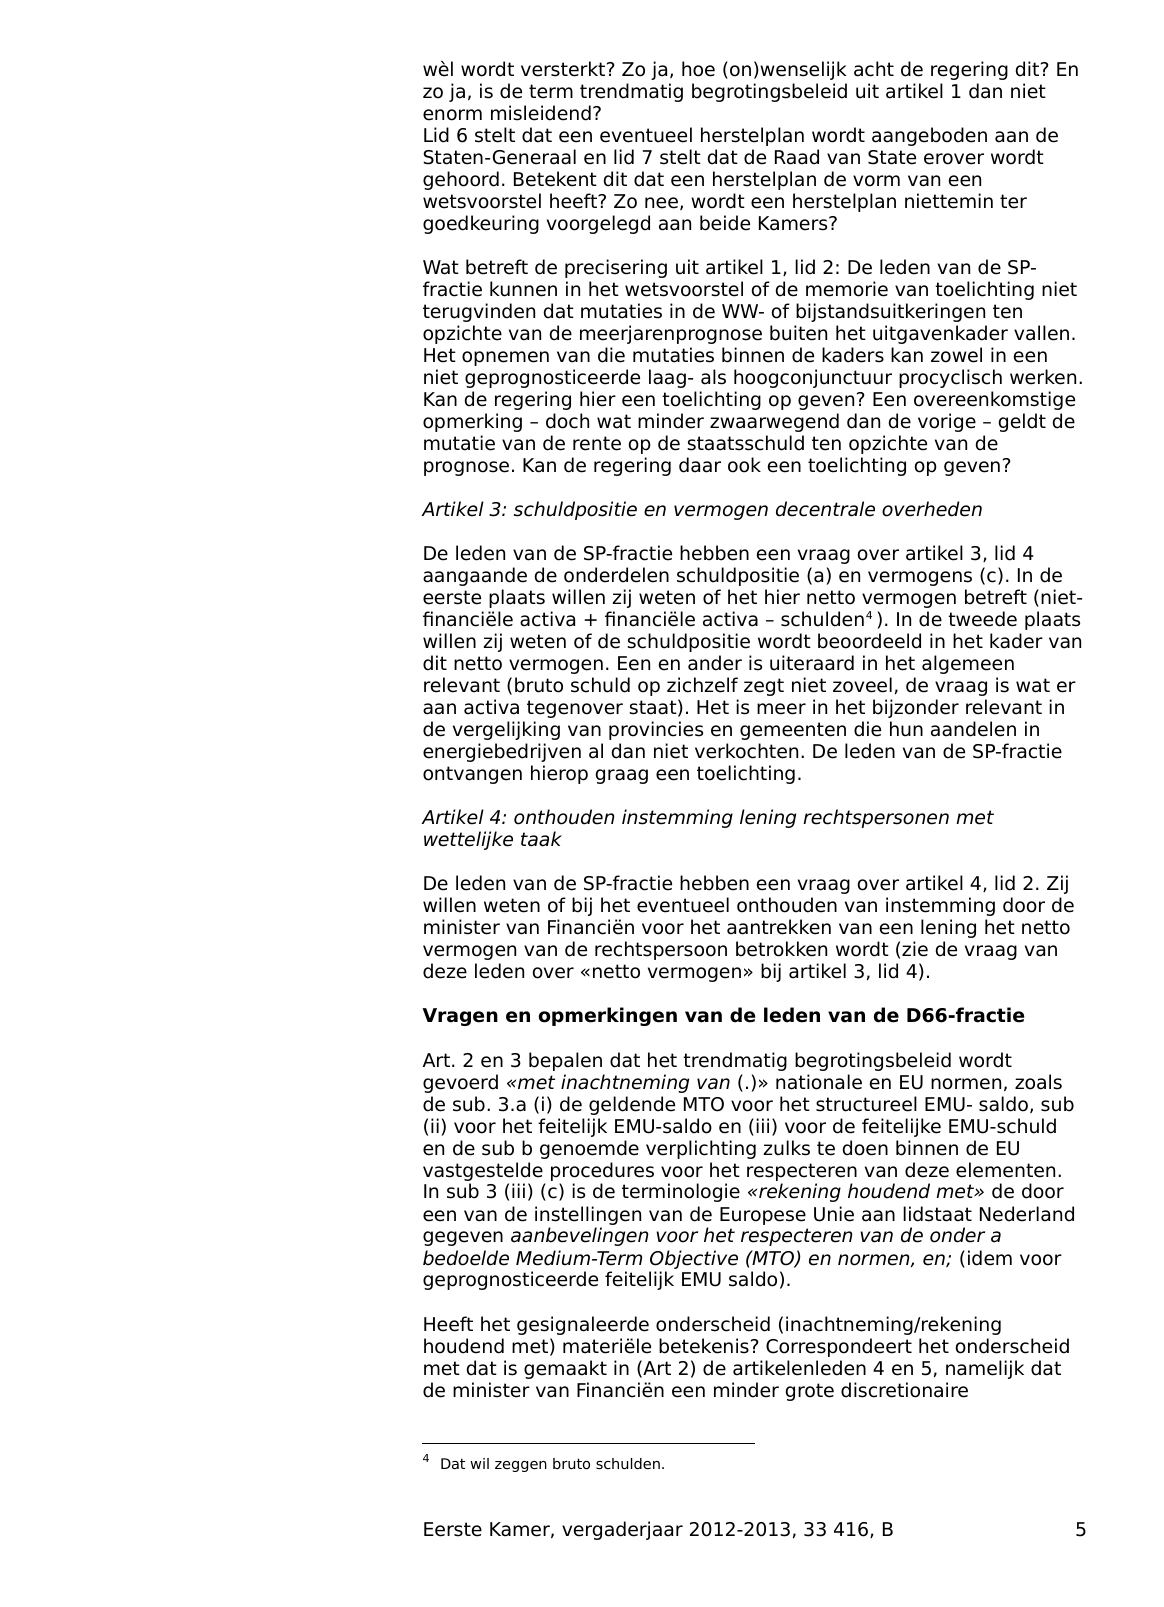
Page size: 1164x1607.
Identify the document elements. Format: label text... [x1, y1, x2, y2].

subtitle Vragen en opmerkingen van de leden van de D66-fractie [422, 1005, 1087, 1027]
text Dat wil zeggen bruto schulden. [422, 1452, 1087, 1474]
text Wat betreft de precisering uit artikel 1, lid 2: De leden van de SP-fractie kunnen in het wetsvoorstel of de memorie van toelichting niet terugvinden dat mutaties in de WW- of bijstandsuitkeringen ten opzichte van de meerjarenprognose buiten het uitgavenkader vallen. Het opnemen van die mutaties binnen de kaders kan zowel in een niet geprognosticeerde laag- als hoogconjunctuur procyclisch werken. Kan de regering hier een toelichting op geven? Een overeenkomstige opmerking – doch wat minder zwaarwegend dan de vorige – geldt de mutatie van de rente op de staatsschuld ten opzichte van de prognose. Kan de regering daar ook een toelichting op geven? [422, 257, 1087, 477]
subtitle Artikel 3: schuldpositie en vermogen decentrale overheden [422, 499, 1087, 521]
text Heeft het gesignaleerde onderscheid (inachtneming/rekening houdend met) materiële betekenis? Correspondeert het onderscheid met dat is gemaakt in (Art 2) de artikelenleden 4 en 5, namelijk dat de minister van Financiën een minder grote discretionaire [422, 1313, 1087, 1401]
subtitle Artikel 4: onthouden instemming lening rechtspersonen met wettelijke taak [422, 807, 1087, 851]
text Art. 2 en 3 bepalen dat het trendmatig begrotingsbeleid wordt gevoerd «met inachtneming van (.)» nationale en EU normen, zoals de sub. 3.a (i) de geldende MTO voor het structureel EMU- saldo, sub (ii) voor het feitelijk EMU-saldo en (iii) voor de feitelijke EMU-schuld en de sub b genoemde verplichting zulks te doen binnen de EU vastgestelde procedures voor het respecteren van deze elementen. In sub 3 (iii) (c) is de terminologie «rekening houdend met» de door een van de instellingen van de Europese Unie aan lidstaat Nederland gegeven aanbevelingen voor het respecteren van de onder a bedoelde Medium-Term Objective (MTO) en normen, en; (idem voor geprognosticeerde feitelijk EMU saldo). [422, 1049, 1087, 1291]
text wèl wordt versterkt? Zo ja, hoe (on)wenselijk acht de regering dit? En zo ja, is de term trendmatig begrotingsbeleid uit artikel 1 dan niet enorm misleidend? [422, 59, 1087, 125]
text Lid 6 stelt dat een eventueel herstelplan wordt aangeboden aan de Staten-Generaal en lid 7 stelt dat de Raad van State erover wordt gehoord. Betekent dit dat een herstelplan de vorm van een wetsvoorstel heeft? Zo nee, wordt een herstelplan niettemin ter goedkeuring voorgelegd aan beide Kamers? [422, 125, 1087, 235]
text De leden van de SP-fractie hebben een vraag over artikel 4, lid 2. Zij willen weten of bij het eventueel onthouden van instemming door de minister van Financiën voor het aantrekken van een lening het netto vermogen van de rechtspersoon betrokken wordt (zie de vraag van deze leden over «netto vermogen» bij artikel 3, lid 4). [422, 873, 1087, 983]
text De leden van de SP-fractie hebben een vraag over artikel 3, lid 4 aangaande de onderdelen schuldpositie (a) en vermogens (c). In de eerste plaats willen zij weten of het hier netto vermogen betreft (niet-financiële activa + financiële activa – schulden). In de tweede plaats willen zij weten of de schuldpositie wordt beoordeeld in het kader van dit netto vermogen. Een en ander is uiteraard in het algemeen relevant (bruto schuld op zichzelf zegt niet zoveel, de vraag is wat er aan activa tegenover staat). Het is meer in het bijzonder relevant in de vergelijking van provincies en gemeenten die hun aandelen in energiebedrijven al dan niet verkochten. De leden van de SP-fractie ontvangen hierop graag een toelichting. [422, 543, 1087, 785]
